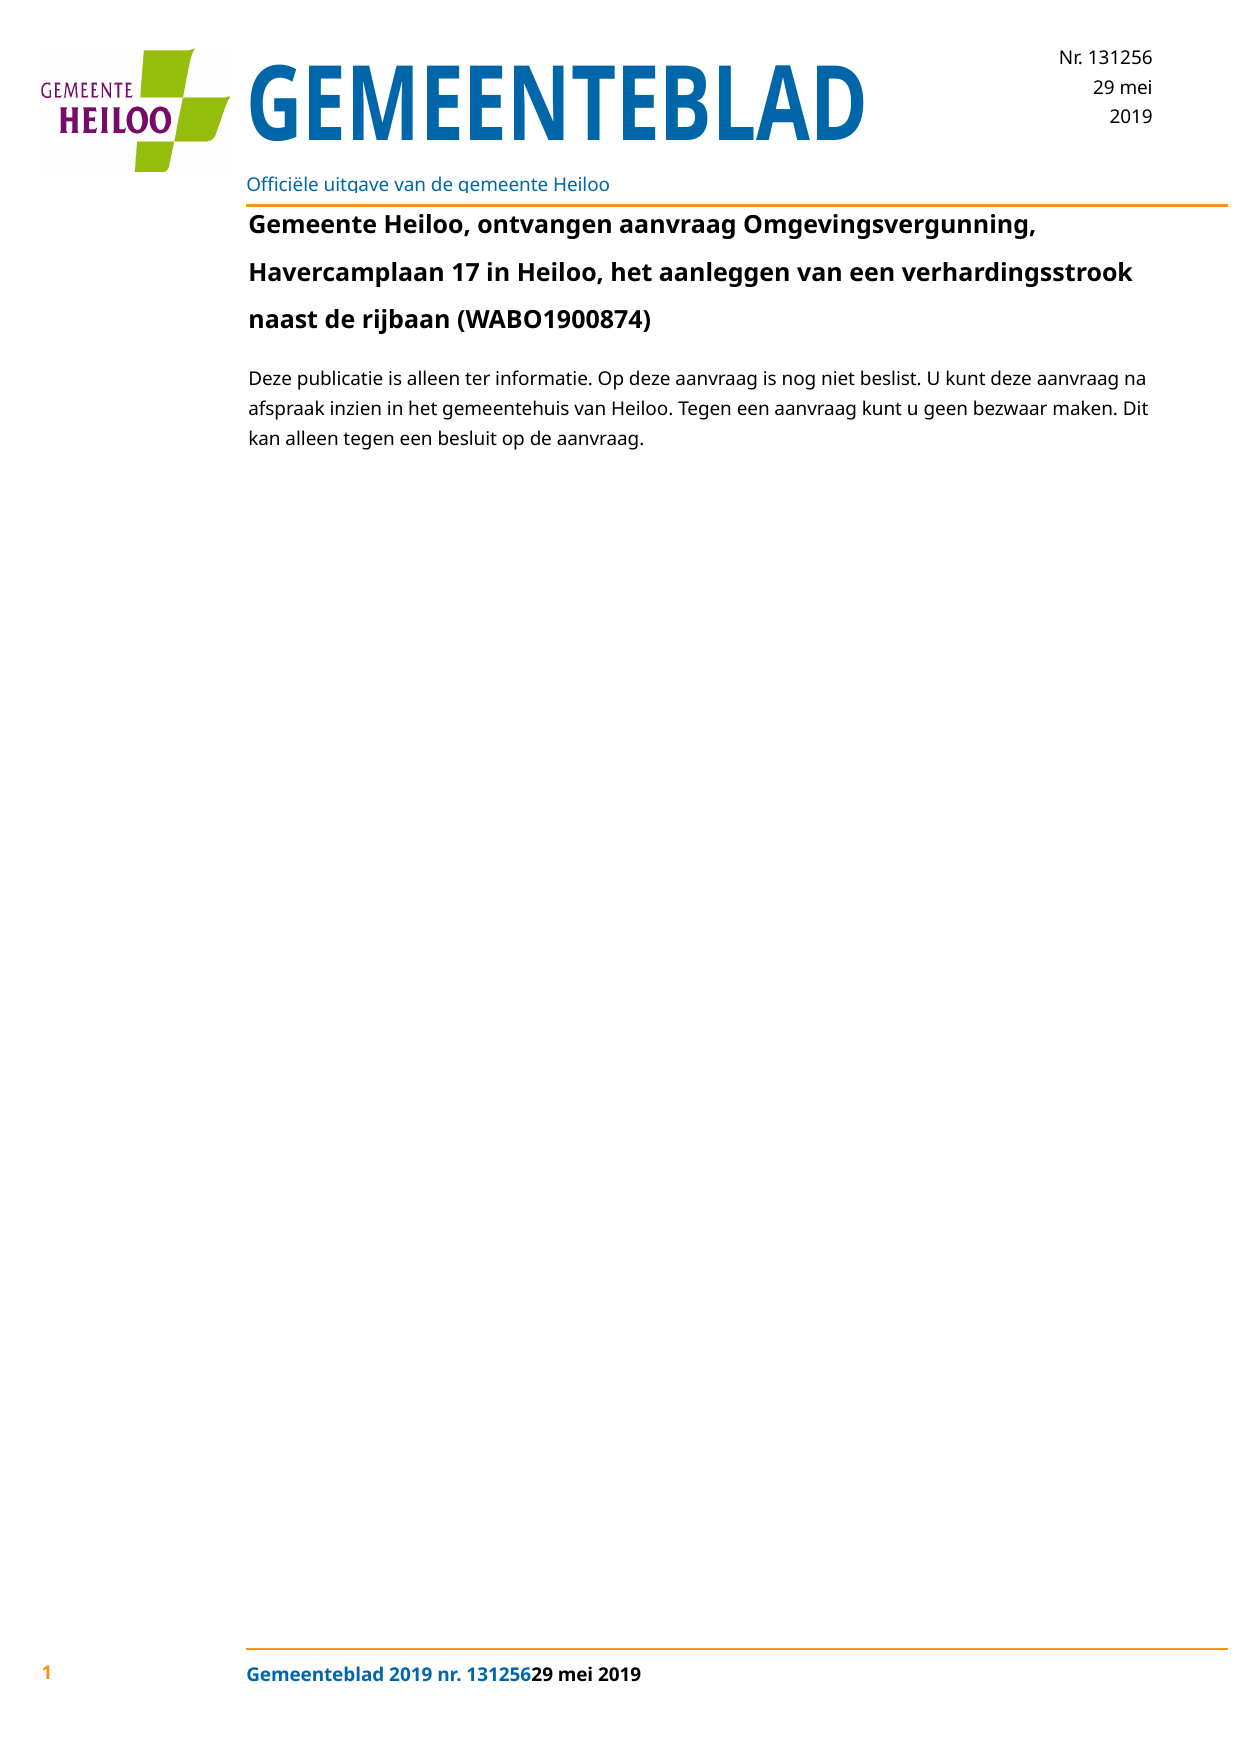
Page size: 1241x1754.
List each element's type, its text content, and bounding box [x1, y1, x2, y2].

picture [41, 47, 231, 172]
text Deze publicatie is alleen ter informatie. Op deze aanvraag is nog niet beslist. U kunt deze aanvraag na afspraak inzien in het gemeentehuis van Heiloo. Tegen een aanvraag kunt u geen bezwaar maken. Dit kan alleen tegen een besluit op de aanvraag. [248, 366, 1152, 450]
text Gemeente Heiloo, ontvangen aanvraag Omgevingsvergunning, Havercamplaan 17 in Heiloo, het aanleggen van een verhardingsstrook naast de rijbaan (WABO1900874) [248, 207, 1152, 336]
